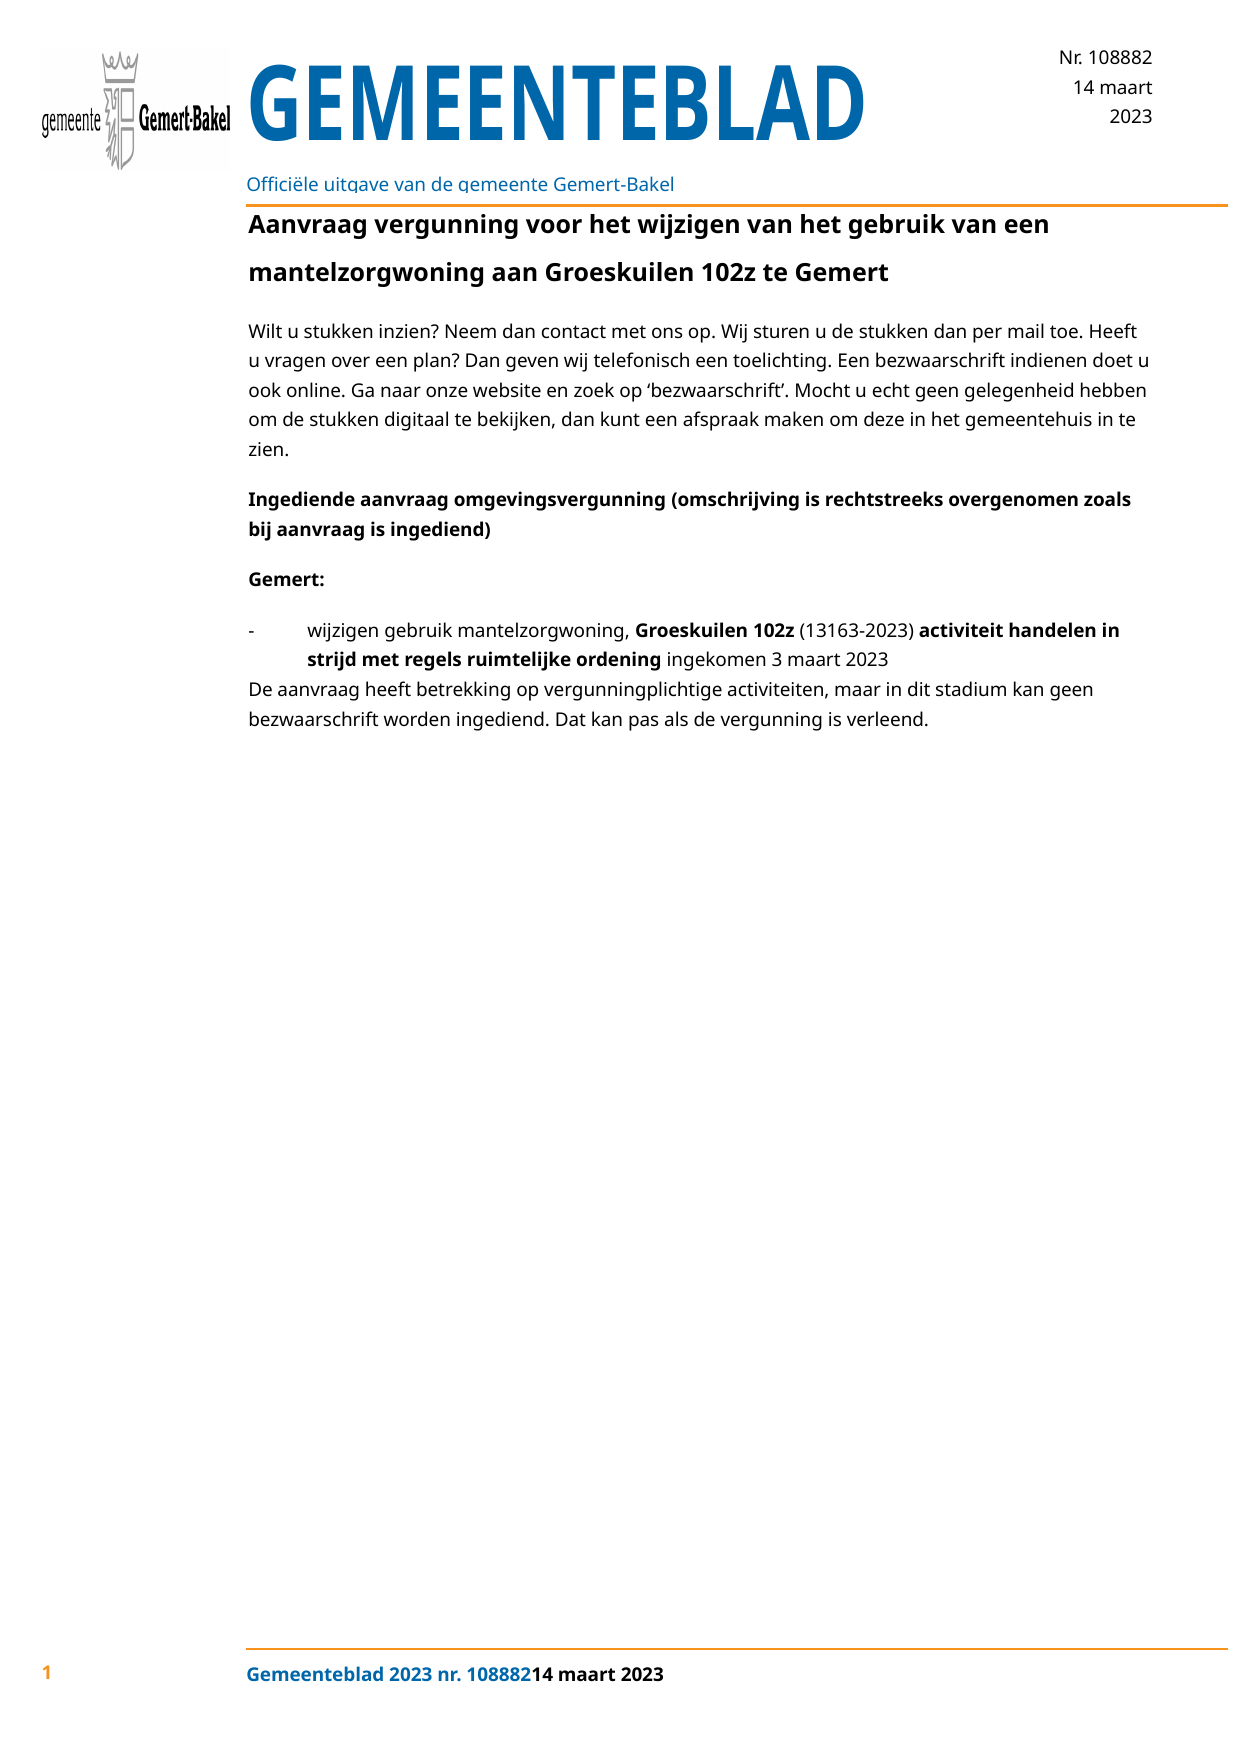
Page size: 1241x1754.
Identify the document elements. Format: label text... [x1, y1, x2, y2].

picture [41, 47, 231, 172]
list wijzigen gebruik mantelzorgwoning, Groeskuilen 102z (13163-2023) activiteit handelen in strijd met regels ruimtelijke ordening ingekomen 3 maart 2023 [248, 617, 1152, 672]
text De aanvraag heeft betrekking op vergunningplichtige activiteiten, maar in dit stadium kan geen bezwaarschrift worden ingediend. Dat kan pas als de vergunning is verleend. [248, 676, 1152, 732]
text Wilt u stukken inzien? Neem dan contact met ons op. Wij sturen u de stukken dan per mail toe. Heeft u vragen over een plan? Dan geven wij telefonisch een toelichting. Een bezwaarschrift indienen doet u ook online. Ga naar onze website en zoek op ‘bezwaarschrift’. Mocht u echt geen gelegenheid hebben om de stukken digitaal te bekijken, dan kunt een afspraak maken om deze in het gemeentehuis in te zien. [248, 318, 1152, 462]
text Aanvraag vergunning voor het wijzigen van het gebruik van een mantelzorgwoning aan Groeskuilen 102z te Gemert [248, 207, 1152, 288]
text Gemert: [248, 567, 1152, 592]
text Ingediende aanvraag omgevingsvergunning (omschrijving is rechtstreeks overgenomen zoals bij aanvraag is ingediend) [248, 487, 1152, 542]
